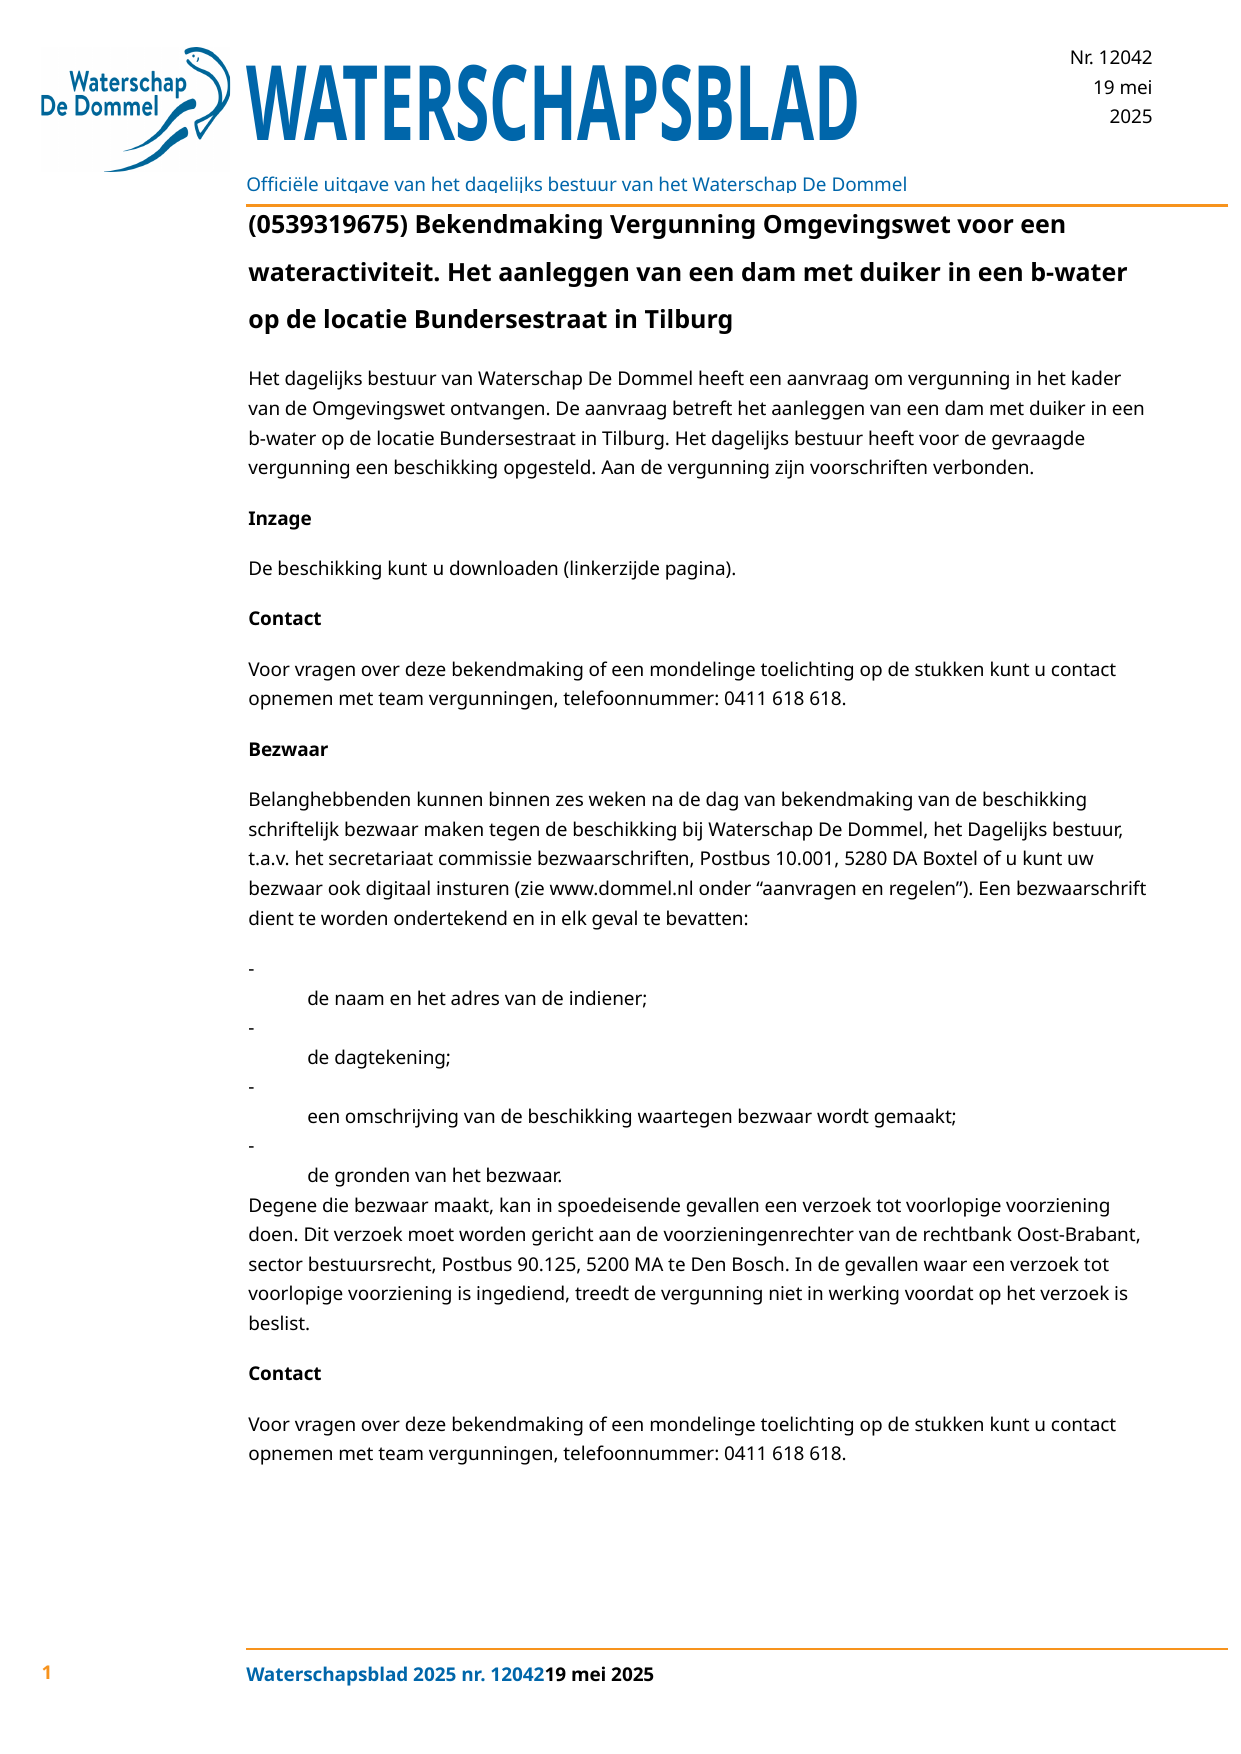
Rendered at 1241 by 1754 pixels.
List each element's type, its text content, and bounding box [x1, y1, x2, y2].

list de gronden van het bezwaar. [248, 1162, 1152, 1188]
text Inzage [248, 505, 1152, 530]
text Degene die bezwaar maakt, kan in spoedeisende gevallen een verzoek tot voorlopige voorziening doen. Dit verzoek moet worden gericht aan de voorzieningenrechter van de rechtbank Oost-Brabant, sector bestuursrecht, Postbus 90.125, 5200 MA te Den Bosch. In de gevallen waar een verzoek tot voorlopige voorziening is ingediend, treedt de vergunning niet in werking voordat op het verzoek is beslist. [248, 1192, 1152, 1336]
picture [41, 47, 231, 172]
list de naam en het adres van de indiener; [248, 985, 1152, 1010]
list de dagtekening; [248, 1044, 1152, 1069]
text Voor vragen over deze bekendmaking of een mondelinge toelichting op de stukken kunt u contact opnemen met team vergunningen, telefoonnummer: 0411 618 618. [248, 656, 1152, 711]
text Contact [248, 1361, 1152, 1386]
text De beschikking kunt u downloaden (linkerzijde pagina). [248, 555, 1152, 581]
text Belanghebbenden kunnen binnen zes weken na de dag van bekendmaking van de beschikking schriftelijk bezwaar maken tegen de beschikking bij Waterschap De Dommel, het Dagelijks bestuur, t.a.v. het secretariaat commissie bezwaarschriften, Postbus 10.001, 5280 DA Boxtel of u kunt uw bezwaar ook digitaal insturen (zie www.dommel.nl onder “aanvragen en regelen”). Een bezwaarschrift dient te worden ondertekend en in elk geval te bevatten: [248, 786, 1152, 930]
text (0539319675) Bekendmaking Vergunning Omgevingswet voor een wateractiviteit. Het aanleggen van een dam met duiker in een b-water op de locatie Bundersestraat in Tilburg [248, 207, 1152, 336]
text Voor vragen over deze bekendmaking of een mondelinge toelichting op de stukken kunt u contact opnemen met team vergunningen, telefoonnummer: 0411 618 618. [248, 1411, 1152, 1466]
picture [204, 47, 231, 76]
picture [45, 99, 51, 111]
picture [198, 118, 210, 131]
text Het dagelijks bestuur van Waterschap De Dommel heeft een aanvraag om vergunning in het kader van de Omgevingswet ontvangen. De aanvraag betreft het aanleggen van een dam met duiker in een b-water op de locatie Bundersestraat in Tilburg. Het dagelijks bestuur heeft voor de gevraagde vergunning een beschikking opgesteld. Aan de vergunning zijn voorschriften verbonden. [248, 366, 1152, 480]
text Contact [248, 606, 1152, 631]
text Bezwaar [248, 736, 1152, 762]
list een omschrijving van de beschikking waartegen bezwaar wordt gemaakt; [248, 1103, 1152, 1129]
